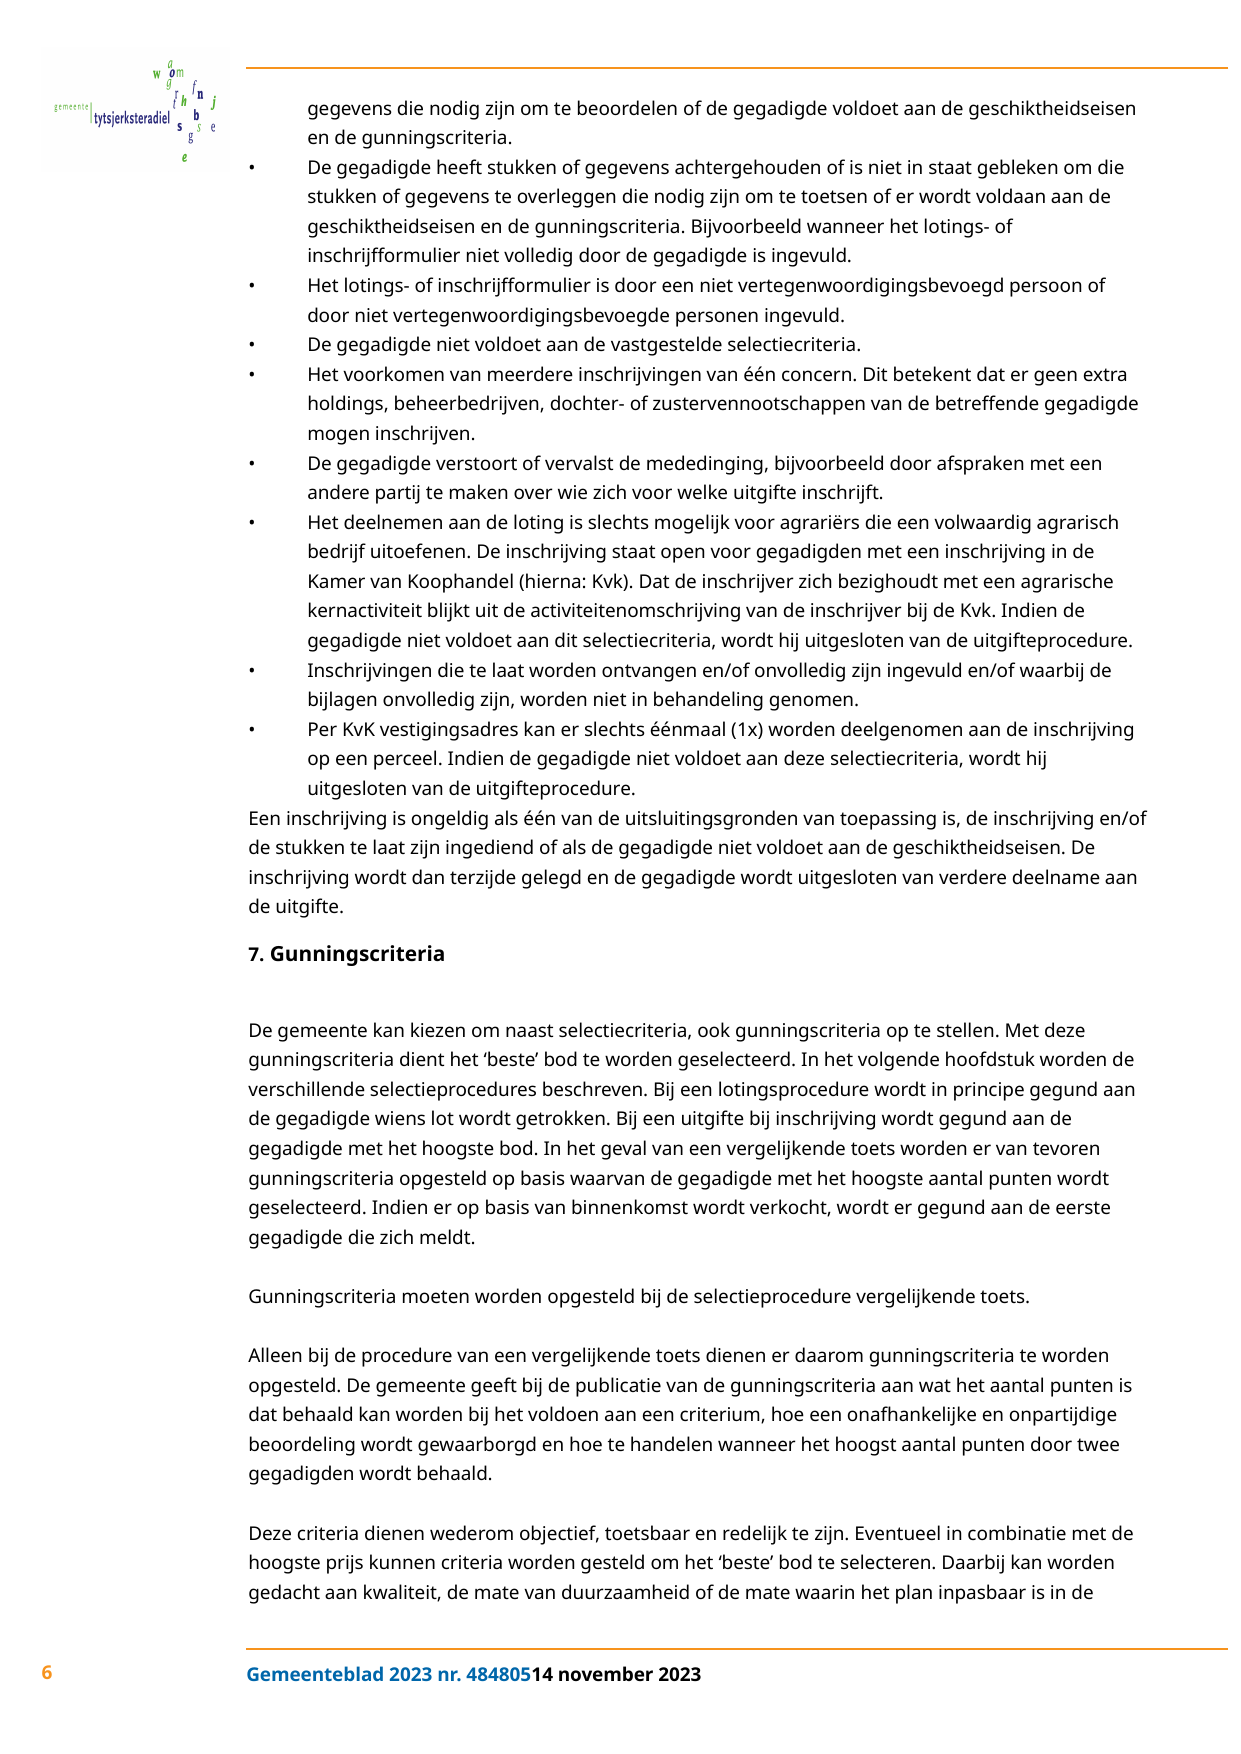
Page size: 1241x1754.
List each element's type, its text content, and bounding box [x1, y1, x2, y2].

list gegevens die nodig zijn om te beoordelen of de gegadigde voldoet aan de geschiktheidseisen en de gunningscriteria. [248, 95, 1152, 150]
list Het voorkomen van meerdere inschrijvingen van één concern. Dit betekent dat er geen extra holdings, beheerbedrijven, dochter- of zustervennootschappen van de betreffende gegadigde mogen inschrijven. [248, 361, 1152, 446]
text Een inschrijving is ongeldig als één van de uitsluitingsgronden van toepassing is, de inschrijving en/of de stukken te laat zijn ingediend of als de gegadigde niet voldoet aan de geschiktheidseisen. De inschrijving wordt dan terzijde gelegd en de gegadigde wordt uitgesloten van verdere deelname aan de uitgifte. [248, 805, 1152, 919]
list De gegadigde niet voldoet aan de vastgestelde selectiecriteria. [248, 331, 1152, 357]
text De gemeente kan kiezen om naast selectiecriteria, ook gunningscriteria op te stellen. Met deze gunningscriteria dient het ‘beste’ bod te worden geselecteerd. In het volgende hoofdstuk worden de verschillende selectieprocedures beschreven. Bij een lotingsprocedure wordt in principe gegund aan de gegadigde wiens lot wordt getrokken. Bij een uitgifte bij inschrijving wordt gegund aan de gegadigde met het hoogste bod. In het geval van een vergelijkende toets worden er van tevoren gunningscriteria opgesteld op basis waarvan de gegadigde met het hoogste aantal punten wordt geselecteerd. Indien er op basis van binnenkomst wordt verkocht, wordt er gegund aan de eerste gegadigde die zich meldt. [248, 1017, 1152, 1250]
list Per KvK vestigingsadres kan er slechts éénmaal (1x) worden deelgenomen aan de inschrijving op een perceel. Indien de gegadigde niet voldoet aan deze selectiecriteria, wordt hij uitgesloten van de uitgifteprocedure. [248, 716, 1152, 801]
list De gegadigde heeft stukken of gegevens achtergehouden of is niet in staat gebleken om die stukken of gegevens te overleggen die nodig zijn om te toetsen of er wordt voldaan aan de geschiktheidseisen en de gunningscriteria. Bijvoorbeeld wanneer het lotings- of inschrijfformulier niet volledig door de gegadigde is ingevuld. [248, 154, 1152, 268]
list Inschrijvingen die te laat worden ontvangen en/of onvolledig zijn ingevuld en/of waarbij de bijlagen onvolledig zijn, worden niet in behandeling genomen. [248, 657, 1152, 712]
text 7. Gunningscriteria [248, 939, 1152, 968]
list De gegadigde verstoort of vervalst de mededinging, bijvoorbeeld door afspraken met een andere partij te maken over wie zich voor welke uitgifte inschrijft. [248, 450, 1152, 505]
list Het deelnemen aan de loting is slechts mogelijk voor agrariërs die een volwaardig agrarisch bedrijf uitoefenen. De inschrijving staat open voor gegadigden met een inschrijving in de Kamer van Koophandel (hierna: Kvk). Dat de inschrijver zich bezighoudt met een agrarische kernactiviteit blijkt uit de activiteitenomschrijving van de inschrijver bij de Kvk. Indien de gegadigde niet voldoet aan dit selectiecriteria, wordt hij uitgesloten van de uitgifteprocedure. [248, 509, 1152, 653]
list Het lotings- of inschrijfformulier is door een niet vertegenwoordigingsbevoegd persoon of door niet vertegenwoordigingsbevoegde personen ingevuld. [248, 272, 1152, 328]
text Alleen bij de procedure van een vergelijkende toets dienen er daarom gunningscriteria te worden opgesteld. De gemeente geeft bij de publicatie van de gunningscriteria aan wat het aantal punten is dat behaald kan worden bij het voldoen aan een criterium, hoe een onafhankelijke en onpartijdige beoordeling wordt gewaarborgd en hoe te handelen wanneer het hoogst aantal punten door twee gegadigden wordt behaald. [248, 1342, 1152, 1486]
text Deze criteria dienen wederom objectief, toetsbaar en redelijk te zijn. Eventueel in combinatie met de hoogste prijs kunnen criteria worden gesteld om het ‘beste’ bod te selecteren. Daarbij kan worden gedacht aan kwaliteit, de mate van duurzaamheid of de mate waarin het plan inpasbaar is in de [248, 1520, 1152, 1605]
picture [41, 47, 231, 172]
text Gunningscriteria moeten worden opgesteld bij de selectieprocedure vergelijkende toets. [248, 1283, 1152, 1309]
